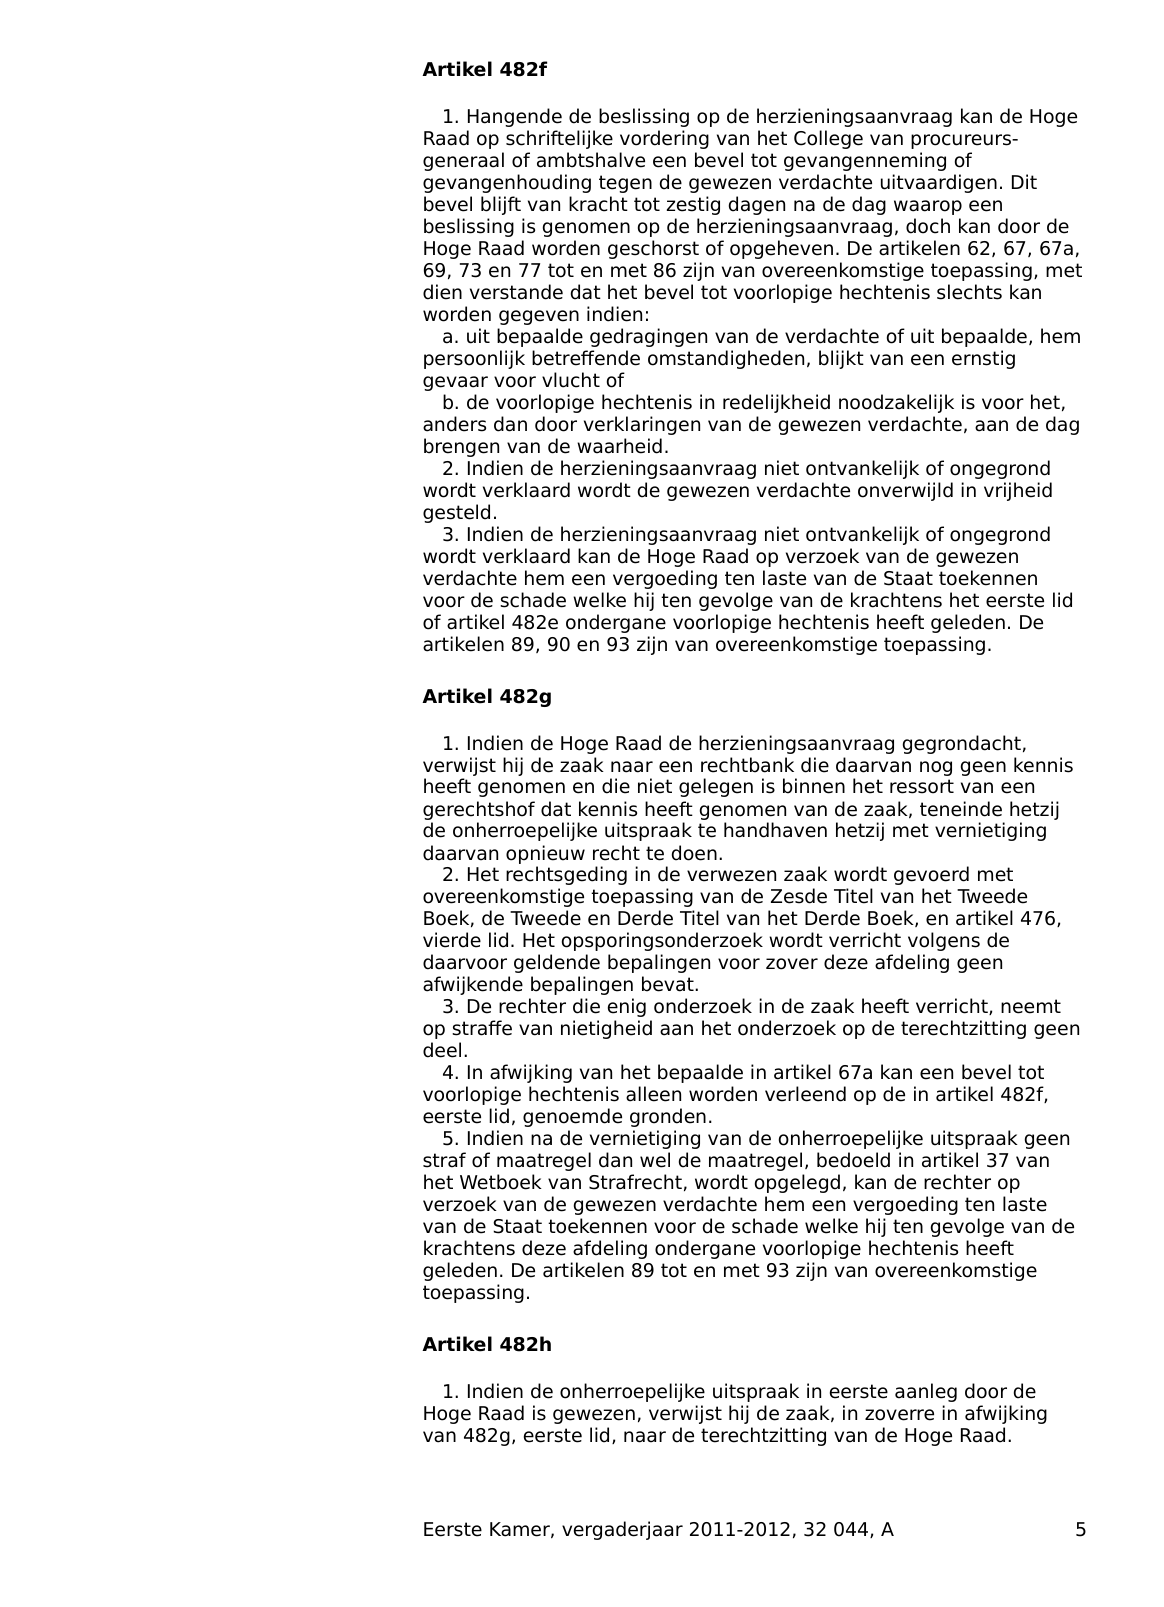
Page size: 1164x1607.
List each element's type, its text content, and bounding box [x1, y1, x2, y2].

subtitle Artikel 482g [422, 686, 1087, 707]
text 3. De rechter die enig onderzoek in de zaak heeft verricht, neemt op straffe van nietigheid aan het onderzoek op de terechtzitting geen deel. [422, 996, 1087, 1062]
text 1. Hangende de beslissing op de herzieningsaanvraag kan de Hoge Raad op schriftelijke vordering van het College van procureurs-generaal of ambtshalve een bevel tot gevangenneming of gevangenhouding tegen de gewezen verdachte uitvaardigen. Dit bevel blijft van kracht tot zestig dagen na de dag waarop een beslissing is genomen op de herzieningsaanvraag, doch kan door de Hoge Raad worden geschorst of opgeheven. De artikelen 62, 67, 67a, 69, 73 en 77 tot en met 86 zijn van overeenkomstige toepassing, met dien verstande dat het bevel tot voorlopige hechtenis slechts kan worden gegeven indien: [422, 106, 1087, 326]
text 2. Indien de herzieningsaanvraag niet ontvankelijk of ongegrond wordt verklaard wordt de gewezen verdachte onverwijld in vrijheid gesteld. [422, 458, 1087, 524]
text 1. Indien de onherroepelijke uitspraak in eerste aanleg door de Hoge Raad is gewezen, verwijst hij de zaak, in zoverre in afwijking van 482g, eerste lid, naar de terechtzitting van de Hoge Raad. [422, 1381, 1087, 1447]
text a. uit bepaalde gedragingen van de verdachte of uit bepaalde, hem persoonlijk betreffende omstandigheden, blijkt van een ernstig gevaar voor vlucht of [422, 326, 1087, 392]
text b. de voorlopige hechtenis in redelijkheid noodzakelijk is voor het, anders dan door verklaringen van de gewezen verdachte, aan de dag brengen van de waarheid. [422, 392, 1087, 458]
text 2. Het rechtsgeding in de verwezen zaak wordt gevoerd met overeenkomstige toepassing van de Zesde Titel van het Tweede Boek, de Tweede en Derde Titel van het Derde Boek, en artikel 476, vierde lid. Het opsporingsonderzoek wordt verricht volgens de daarvoor geldende bepalingen voor zover deze afdeling geen afwijkende bepalingen bevat. [422, 864, 1087, 996]
text 4. In afwijking van het bepaalde in artikel 67a kan een bevel tot voorlopige hechtenis alleen worden verleend op de in artikel 482f, eerste lid, genoemde gronden. [422, 1062, 1087, 1128]
text 1. Indien de Hoge Raad de herzieningsaanvraag gegrondacht, verwijst hij de zaak naar een rechtbank die daarvan nog geen kennis heeft genomen en die niet gelegen is binnen het ressort van een gerechtshof dat kennis heeft genomen van de zaak, teneinde hetzij de onherroepelijke uitspraak te handhaven hetzij met vernietiging daarvan opnieuw recht te doen. [422, 732, 1087, 864]
subtitle Artikel 482f [422, 59, 1087, 81]
subtitle Artikel 482h [422, 1334, 1087, 1356]
text 3. Indien de herzieningsaanvraag niet ontvankelijk of ongegrond wordt verklaard kan de Hoge Raad op verzoek van de gewezen verdachte hem een vergoeding ten laste van de Staat toekennen voor de schade welke hij ten gevolge van de krachtens het eerste lid of artikel 482e ondergane voorlopige hechtenis heeft geleden. De artikelen 89, 90 en 93 zijn van overeenkomstige toepassing. [422, 524, 1087, 656]
text 5. Indien na de vernietiging van de onherroepelijke uitspraak geen straf of maatregel dan wel de maatregel, bedoeld in artikel 37 van het Wetboek van Strafrecht, wordt opgelegd, kan de rechter op verzoek van de gewezen verdachte hem een vergoeding ten laste van de Staat toekennen voor de schade welke hij ten gevolge van de krachtens deze afdeling ondergane voorlopige hechtenis heeft geleden. De artikelen 89 tot en met 93 zijn van overeenkomstige toepassing. [422, 1128, 1087, 1304]
